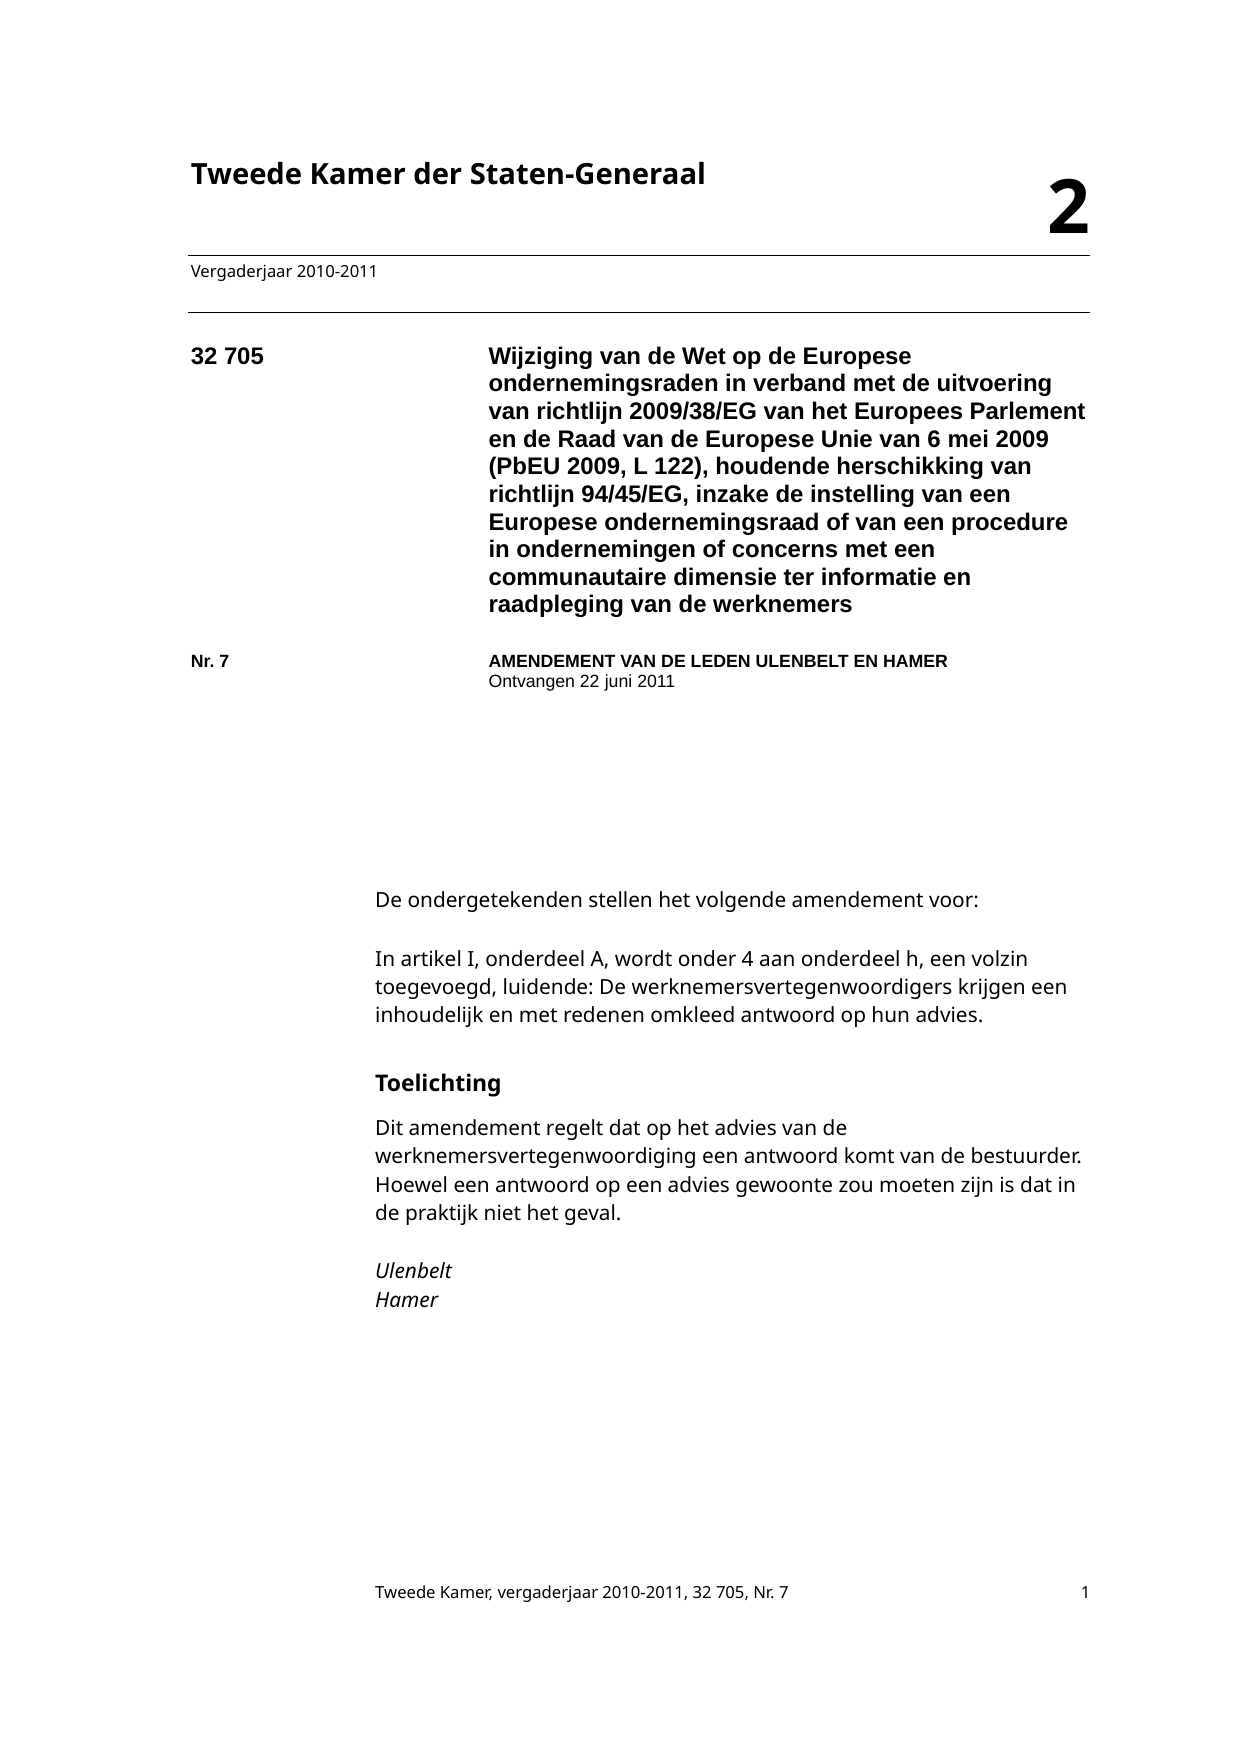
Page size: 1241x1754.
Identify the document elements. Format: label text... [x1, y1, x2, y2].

subtitle Toelichting [375, 1067, 1090, 1098]
table_cell Vergaderjaar 2010-2011 [188, 256, 485, 312]
table_cell [188, 313, 485, 339]
table_cell 32 705 [188, 339, 485, 648]
text De ondergetekenden stellen het volgende amendement voor: [375, 885, 1090, 914]
table_cell Wijziging van de Wet op de Europese ondernemingsraden in verband met de uitvoering van richtlijn 2009/38/EG van het Europees Parlement en de Raad van de Europese Unie van 6 mei 2009 (PbEU 2009, L 122), houdende herschikking van richtlijn 94/45/EG, inzake de instelling van een Europese ondernemingsraad of van een procedure in ondernemingen of concerns met een communautaire dimensie ter informatie en raadpleging van de werknemers [485, 339, 1090, 648]
table_cell AMENDEMENT VAN DE LEDEN ULENBELT EN HAMER Ontvangen 22 juni 2011 [485, 648, 1090, 767]
table_cell [485, 313, 1090, 339]
table_cell [485, 256, 1090, 312]
text Dit amendement regelt dat op het advies van de werknemersvertegenwoordiging een antwoord komt van de bestuurder. Hoewel een antwoord op een advies gewoonte zou moeten zijn is dat in de praktijk niet het geval. [375, 1113, 1090, 1227]
text Ulenbelt [375, 1257, 1090, 1285]
table_cell Nr. 7 [188, 648, 485, 767]
text Hamer [375, 1285, 1090, 1313]
text In artikel I, onderdeel A, wordt onder 4 aan onderdeel h, een volzin toegevoegd, luidende: De werknemersvertegenwoordigers krijgen een inhoudelijk en met redenen omkleed antwoord op hun advies. [375, 944, 1090, 1029]
table_header Tweede Kamer der Staten-Generaal [188, 150, 909, 255]
table_header 2 [910, 150, 1090, 255]
